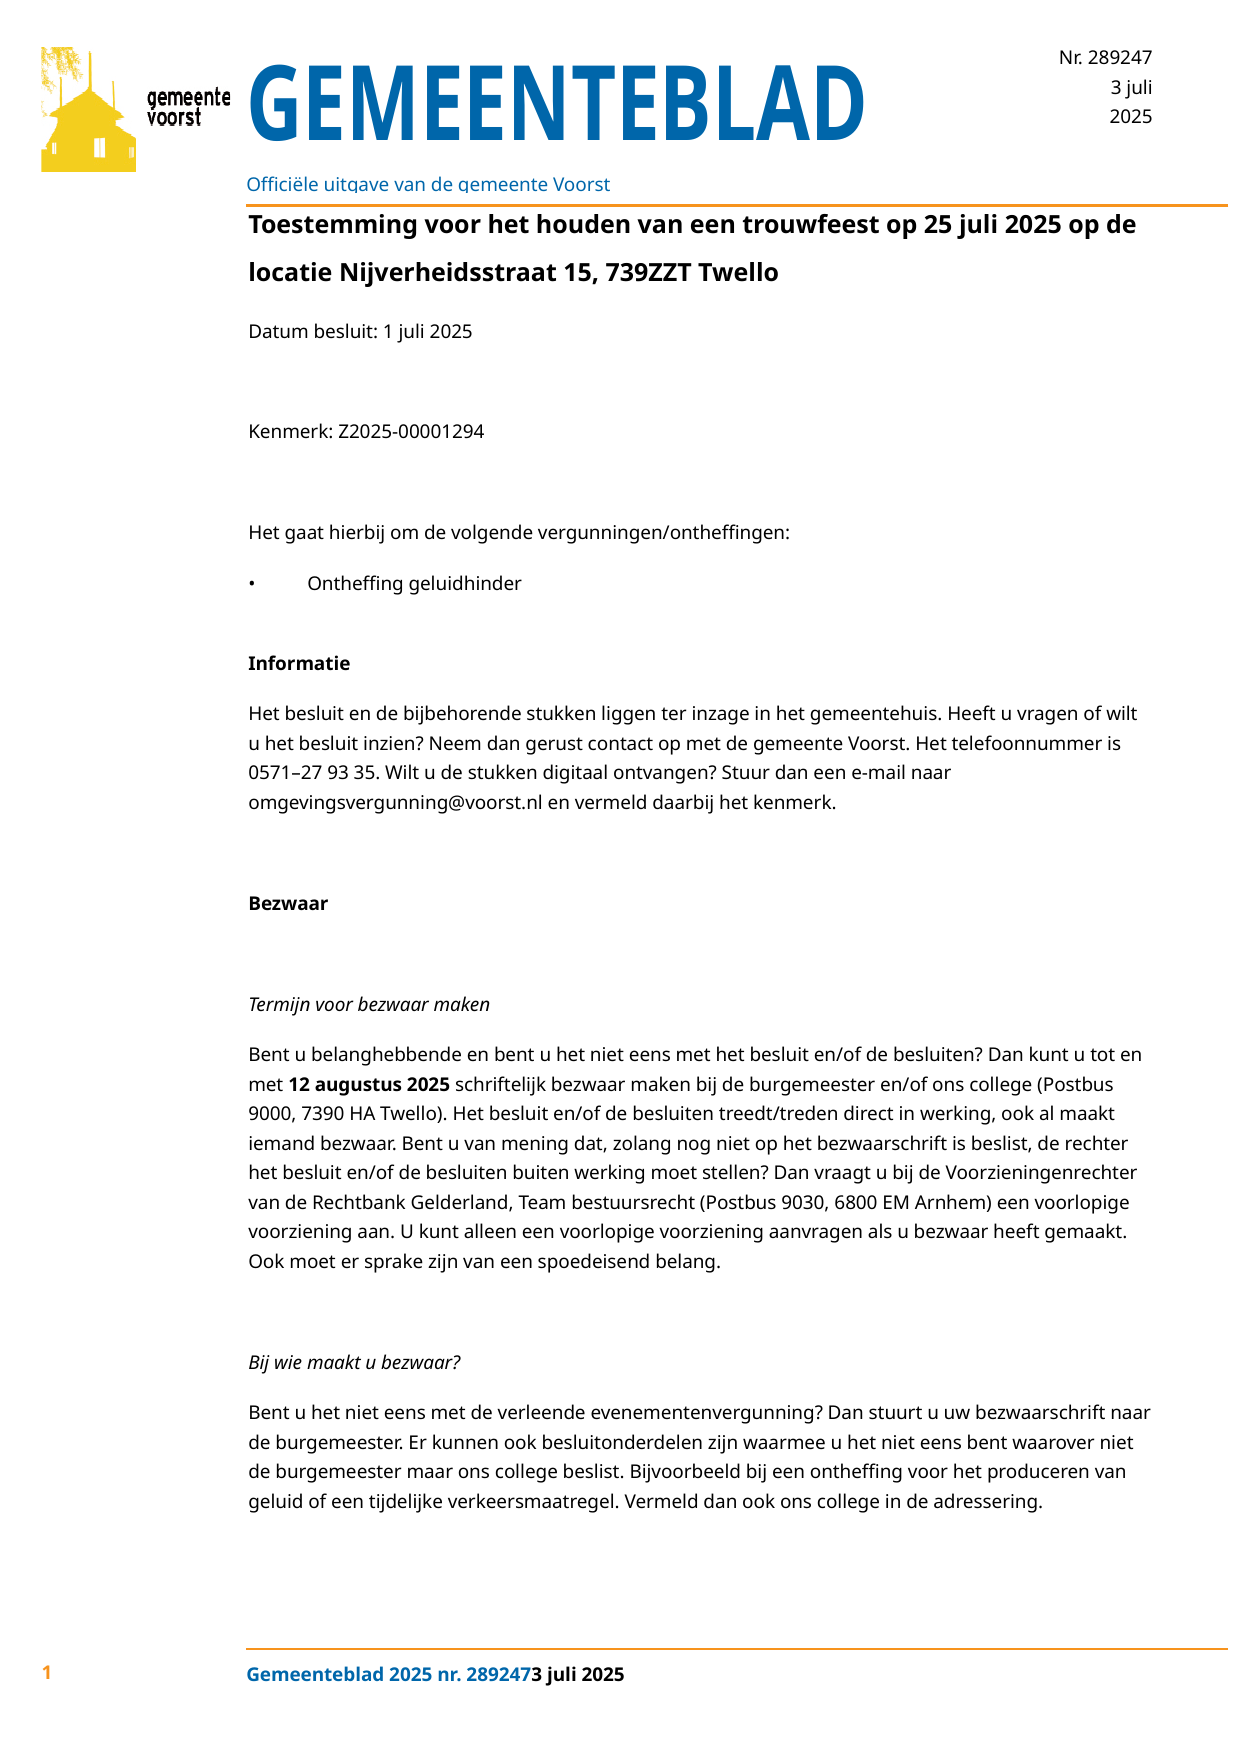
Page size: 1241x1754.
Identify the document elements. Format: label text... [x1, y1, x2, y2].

text Datum besluit: 1 juli 2025 [248, 318, 1152, 344]
text Bezwaar [248, 890, 1152, 916]
text Termijn voor bezwaar maken [248, 991, 1152, 1017]
text Informatie [248, 650, 1152, 676]
list Ontheffing geluidhinder [248, 570, 1152, 596]
text Kenmerk: Z2025-00001294 [248, 419, 1152, 444]
text Bent u het niet eens met de verleende evenementenvergunning? Dan stuurt u uw bezwaarschrift naar de burgemeester. Er kunnen ook besluitonderdelen zijn waarmee u het niet eens bent waarover niet de burgemeester maar ons college beslist. Bijvoorbeeld bij een ontheffing voor het produceren van geluid of een tijdelijke verkeersmaatregel. Vermeld dan ook ons college in de adressering. [248, 1399, 1152, 1514]
picture [41, 47, 231, 172]
text Toestemming voor het houden van een trouwfeest op 25 juli 2025 op de locatie Nijverheidsstraat 15, 739ZZT Twello [248, 207, 1152, 288]
text Bij wie maakt u bezwaar? [248, 1349, 1152, 1375]
text Het gaat hierbij om de volgende vergunningen/ontheffingen: [248, 519, 1152, 545]
text Bent u belanghebbende en bent u het niet eens met het besluit en/of de besluiten? Dan kunt u tot en met 12 augustus 2025 schriftelijk bezwaar maken bij de burgemeester en/of ons college (Postbus 9000, 7390 HA Twello). Het besluit en/of de besluiten treedt/treden direct in werking, ook al maakt iemand bezwaar. Bent u van mening dat, zolang nog niet op het bezwaarschrift is beslist, de rechter het besluit en/of de besluiten buiten werking moet stellen? Dan vraagt u bij de Voorzieningenrechter van de Rechtbank Gelderland, Team bestuursrecht (Postbus 9030, 6800 EM Arnhem) een voorlopige voorziening aan. U kunt alleen een voorlopige voorziening aanvragen als u bezwaar heeft gemaakt. Ook moet er sprake zijn van een spoedeisend belang. [248, 1041, 1152, 1274]
text Het besluit en de bijbehorende stukken liggen ter inzage in het gemeentehuis. Heeft u vragen of wilt u het besluit inzien? Neem dan gerust contact op met de gemeente Voorst. Het telefoonnummer is 0571–27 93 35. Wilt u de stukken digitaal ontvangen? Stuur dan een e-mail naar omgevingsvergunning@voorst.nl en vermeld daarbij het kenmerk. [248, 700, 1152, 815]
